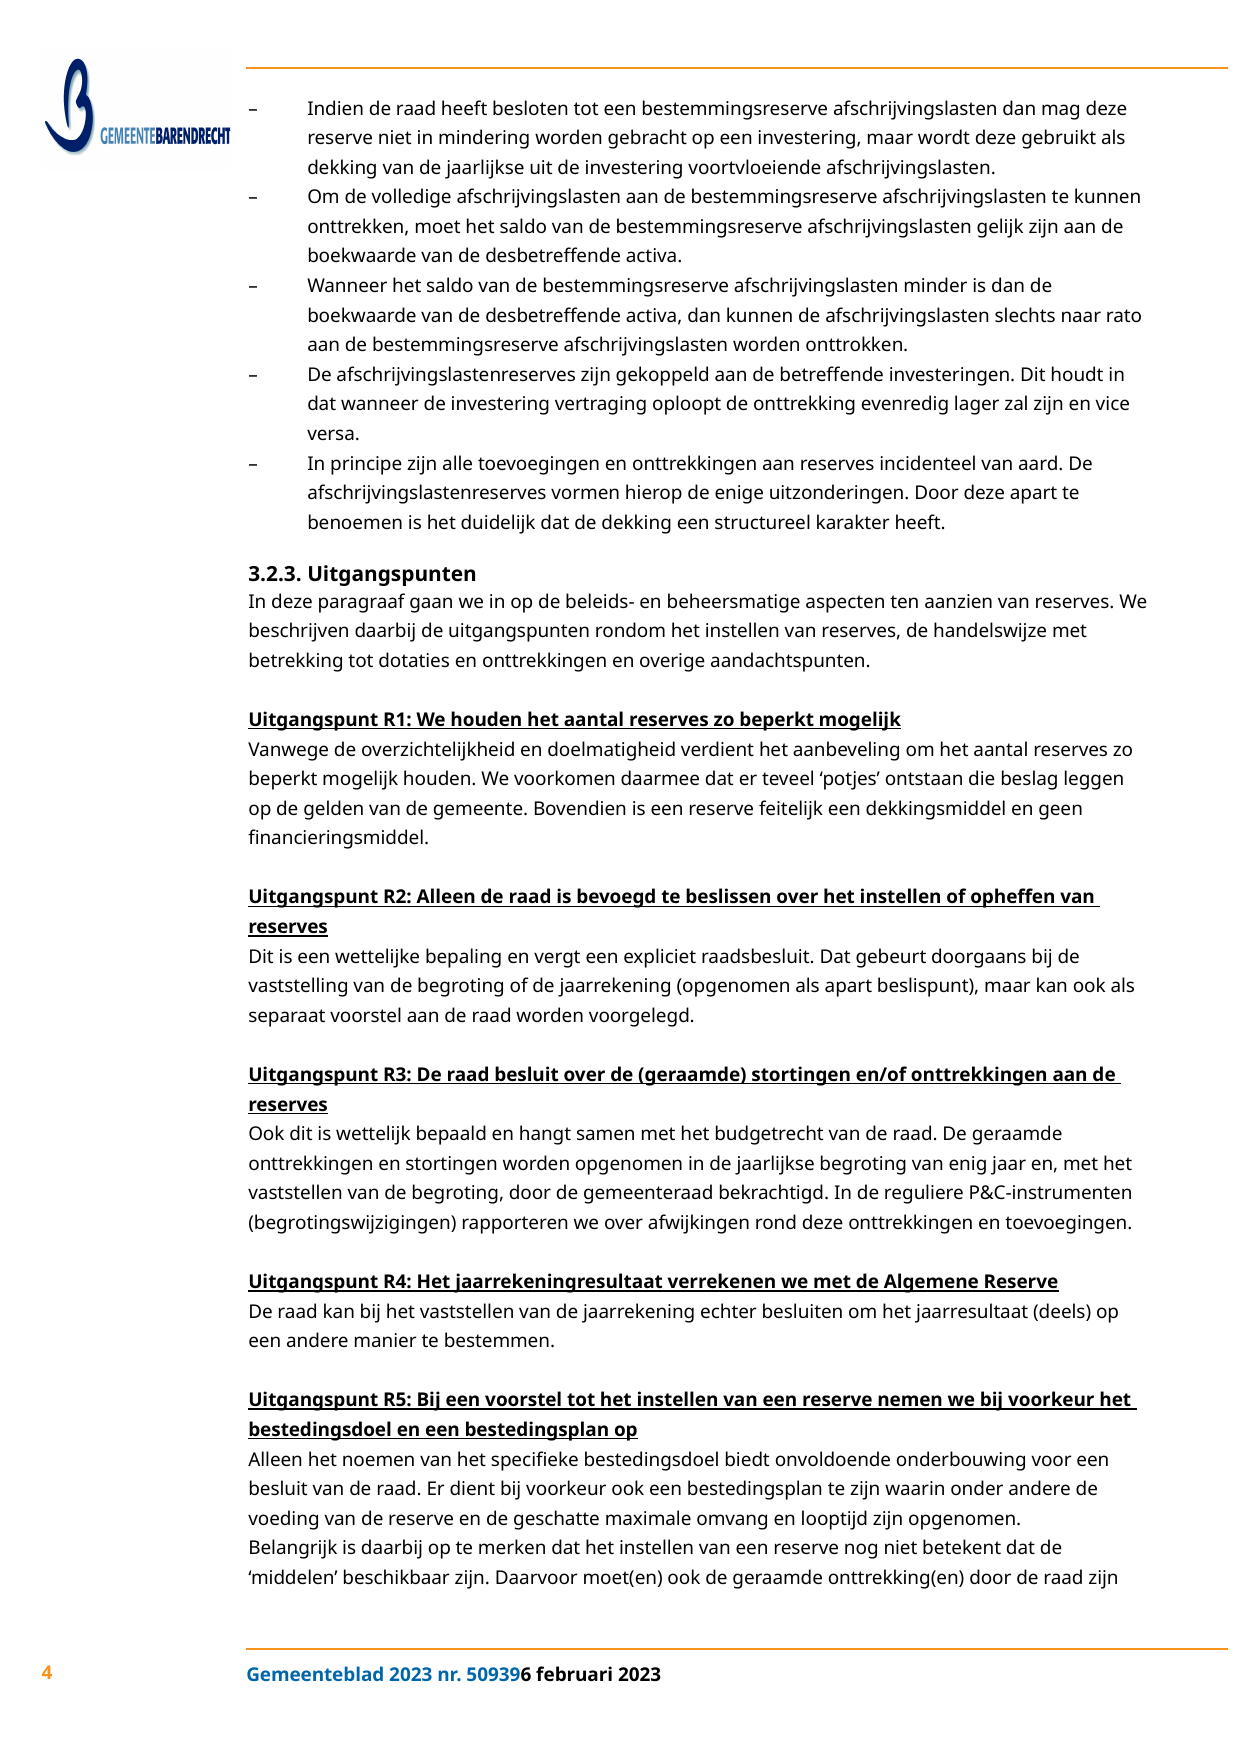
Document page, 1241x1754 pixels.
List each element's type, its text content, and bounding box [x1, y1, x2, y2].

text Uitgangspunt R1: We houden het aantal reserves zo beperkt mogelijk [248, 706, 1152, 732]
list In principe zijn alle toevoegingen en onttrekkingen aan reserves incidenteel van aard. De afschrijvingslastenreserves vormen hierop de enige uitzonderingen. Door deze apart te benoemen is het duidelijk dat de dekking een structureel karakter heeft. [248, 450, 1152, 535]
list Om de volledige afschrijvingslasten aan de bestemmingsreserve afschrijvingslasten te kunnen onttrekken, moet het saldo van de bestemmingsreserve afschrijvingslasten gelijk zijn aan de boekwaarde van de desbetreffende activa. [248, 183, 1152, 268]
text Alleen het noemen van het specifieke bestedingsdoel biedt onvoldoende onderbouwing voor een besluit van de raad. Er dient bij voorkeur ook een bestedingsplan te zijn waarin onder andere de voeding van de reserve en de geschatte maximale omvang en looptijd zijn opgenomen. [248, 1446, 1152, 1531]
list Indien de raad heeft besloten tot een bestemmingsreserve afschrijvingslasten dan mag deze reserve niet in mindering worden gebracht op een investering, maar wordt deze gebruikt als dekking van de jaarlijkse uit de investering voortvloeiende afschrijvingslasten. [248, 95, 1152, 180]
picture [41, 47, 231, 172]
list De afschrijvingslastenreserves zijn gekoppeld aan de betreffende investeringen. Dit houdt in dat wanneer de investering vertraging oploopt de onttrekking evenredig lager zal zijn en vice versa. [248, 361, 1152, 446]
text Dit is een wettelijke bepaling en vergt een expliciet raadsbesluit. Dat gebeurt doorgaans bij de vaststelling van de begroting of de jaarrekening (opgenomen als apart beslispunt), maar kan ook als separaat voorstel aan de raad worden voorgelegd. [248, 943, 1152, 1028]
text De raad kan bij het vaststellen van de jaarrekening echter besluiten om het jaarresultaat (deels) op een andere manier te bestemmen. [248, 1298, 1152, 1353]
text Uitgangspunt R3: De raad besluit over de (geraamde) stortingen en/of onttrekkingen aan de reserves [248, 1061, 1152, 1116]
text 3.2.3. Uitgangspunten [248, 559, 1152, 588]
text Ook dit is wettelijk bepaald en hangt samen met het budgetrecht van de raad. De geraamde onttrekkingen en stortingen worden opgenomen in de jaarlijkse begroting van enig jaar en, met het vaststellen van de begroting, door de gemeenteraad bekrachtigd. In de reguliere P&C-instrumenten (begrotingswijzigingen) rapporteren we over afwijkingen rond deze onttrekkingen en toevoegingen. [248, 1120, 1152, 1235]
text Belangrijk is daarbij op te merken dat het instellen van een reserve nog niet betekent dat de ‘middelen’ beschikbaar zijn. Daarvoor moet(en) ook de geraamde onttrekking(en) door de raad zijn [248, 1534, 1152, 1590]
list Wanneer het saldo van de bestemmingsreserve afschrijvingslasten minder is dan de boekwaarde van de desbetreffende activa, dan kunnen de afschrijvingslasten slechts naar rato aan de bestemmingsreserve afschrijvingslasten worden onttrokken. [248, 272, 1152, 357]
text Vanwege de overzichtelijkheid en doelmatigheid verdient het aanbeveling om het aantal reserves zo beperkt mogelijk houden. We voorkomen daarmee dat er teveel ‘potjes’ ontstaan die beslag leggen op de gelden van de gemeente. Bovendien is een reserve feitelijk een dekkingsmiddel en geen financieringsmiddel. [248, 736, 1152, 850]
text Uitgangspunt R4: Het jaarrekeningresultaat verrekenen we met de Algemene Reserve [248, 1268, 1152, 1294]
text In deze paragraaf gaan we in op de beleids- en beheersmatige aspecten ten aanzien van reserves. We beschrijven daarbij de uitgangspunten rondom het instellen van reserves, de handelswijze met betrekking tot dotaties en onttrekkingen en overige aandachtspunten. [248, 588, 1152, 673]
text Uitgangspunt R2: Alleen de raad is bevoegd te beslissen over het instellen of opheffen van reserves [248, 884, 1152, 939]
text Uitgangspunt R5: Bij een voorstel tot het instellen van een reserve nemen we bij voorkeur het bestedingsdoel en een bestedingsplan op [248, 1387, 1152, 1442]
